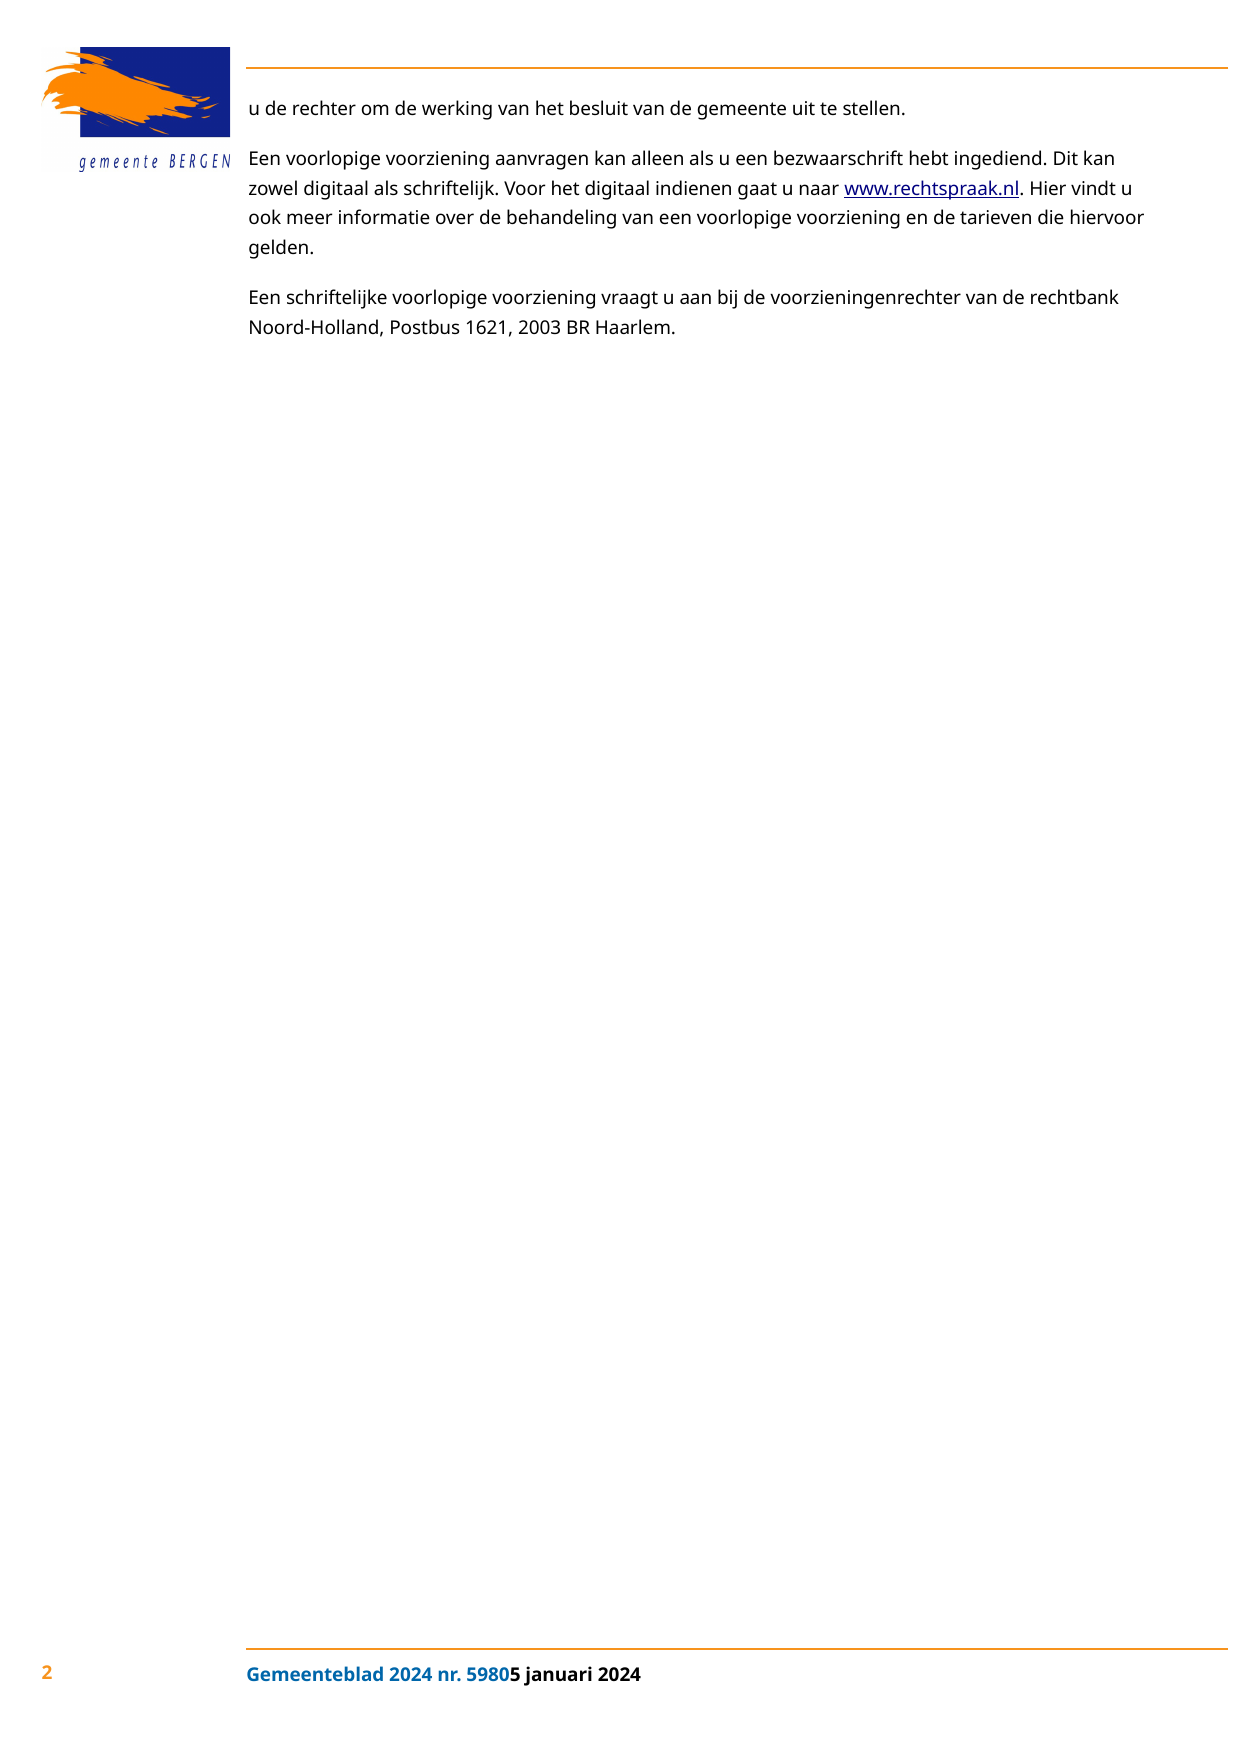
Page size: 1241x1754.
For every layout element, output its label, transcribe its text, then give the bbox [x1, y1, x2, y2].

picture [41, 47, 231, 172]
text Een schriftelijke voorlopige voorziening vraagt u aan bij de voorzieningenrechter van de rechtbank Noord-Holland, Postbus 1621, 2003 BR Haarlem. [248, 284, 1152, 340]
text u de rechter om de werking van het besluit van de gemeente uit te stellen. [248, 95, 1152, 121]
text Een voorlopige voorziening aanvragen kan alleen als u een bezwaarschrift hebt ingediend. Dit kan zowel digitaal als schriftelijk. Voor het digitaal indienen gaat u naar www.rechtspraak.nl. Hier vindt u ook meer informatie over de behandeling van een voorlopige voorziening en de tarieven die hiervoor gelden. [248, 145, 1152, 260]
